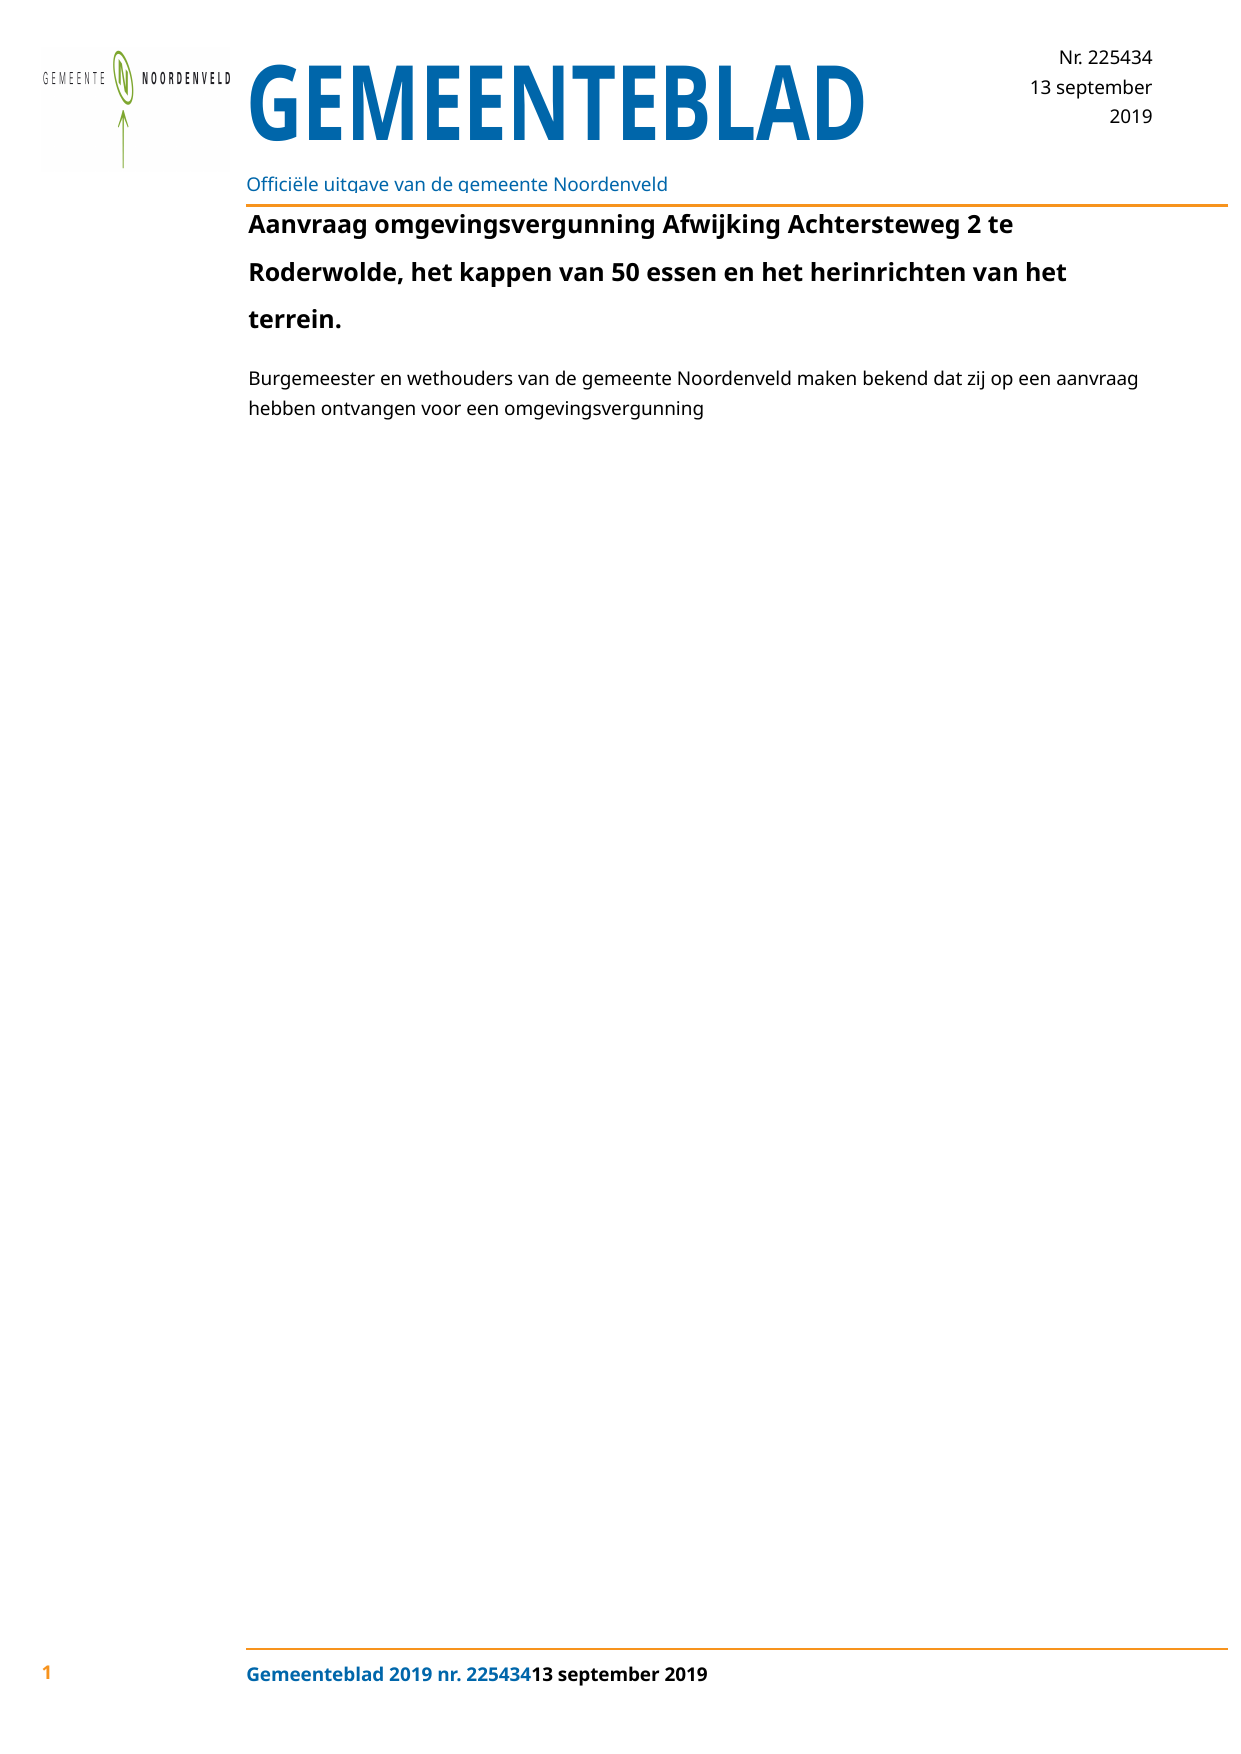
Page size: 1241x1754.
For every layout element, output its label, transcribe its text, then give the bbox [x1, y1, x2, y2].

text Aanvraag omgevingsvergunning Afwijking Achtersteweg 2 te Roderwolde, het kappen van 50 essen en het herinrichten van het terrein. [248, 207, 1152, 336]
text Burgemeester en wethouders van de gemeente Noordenveld maken bekend dat zij op een aanvraag hebben ontvangen voor een omgevingsvergunning [248, 366, 1152, 421]
picture [41, 47, 231, 172]
